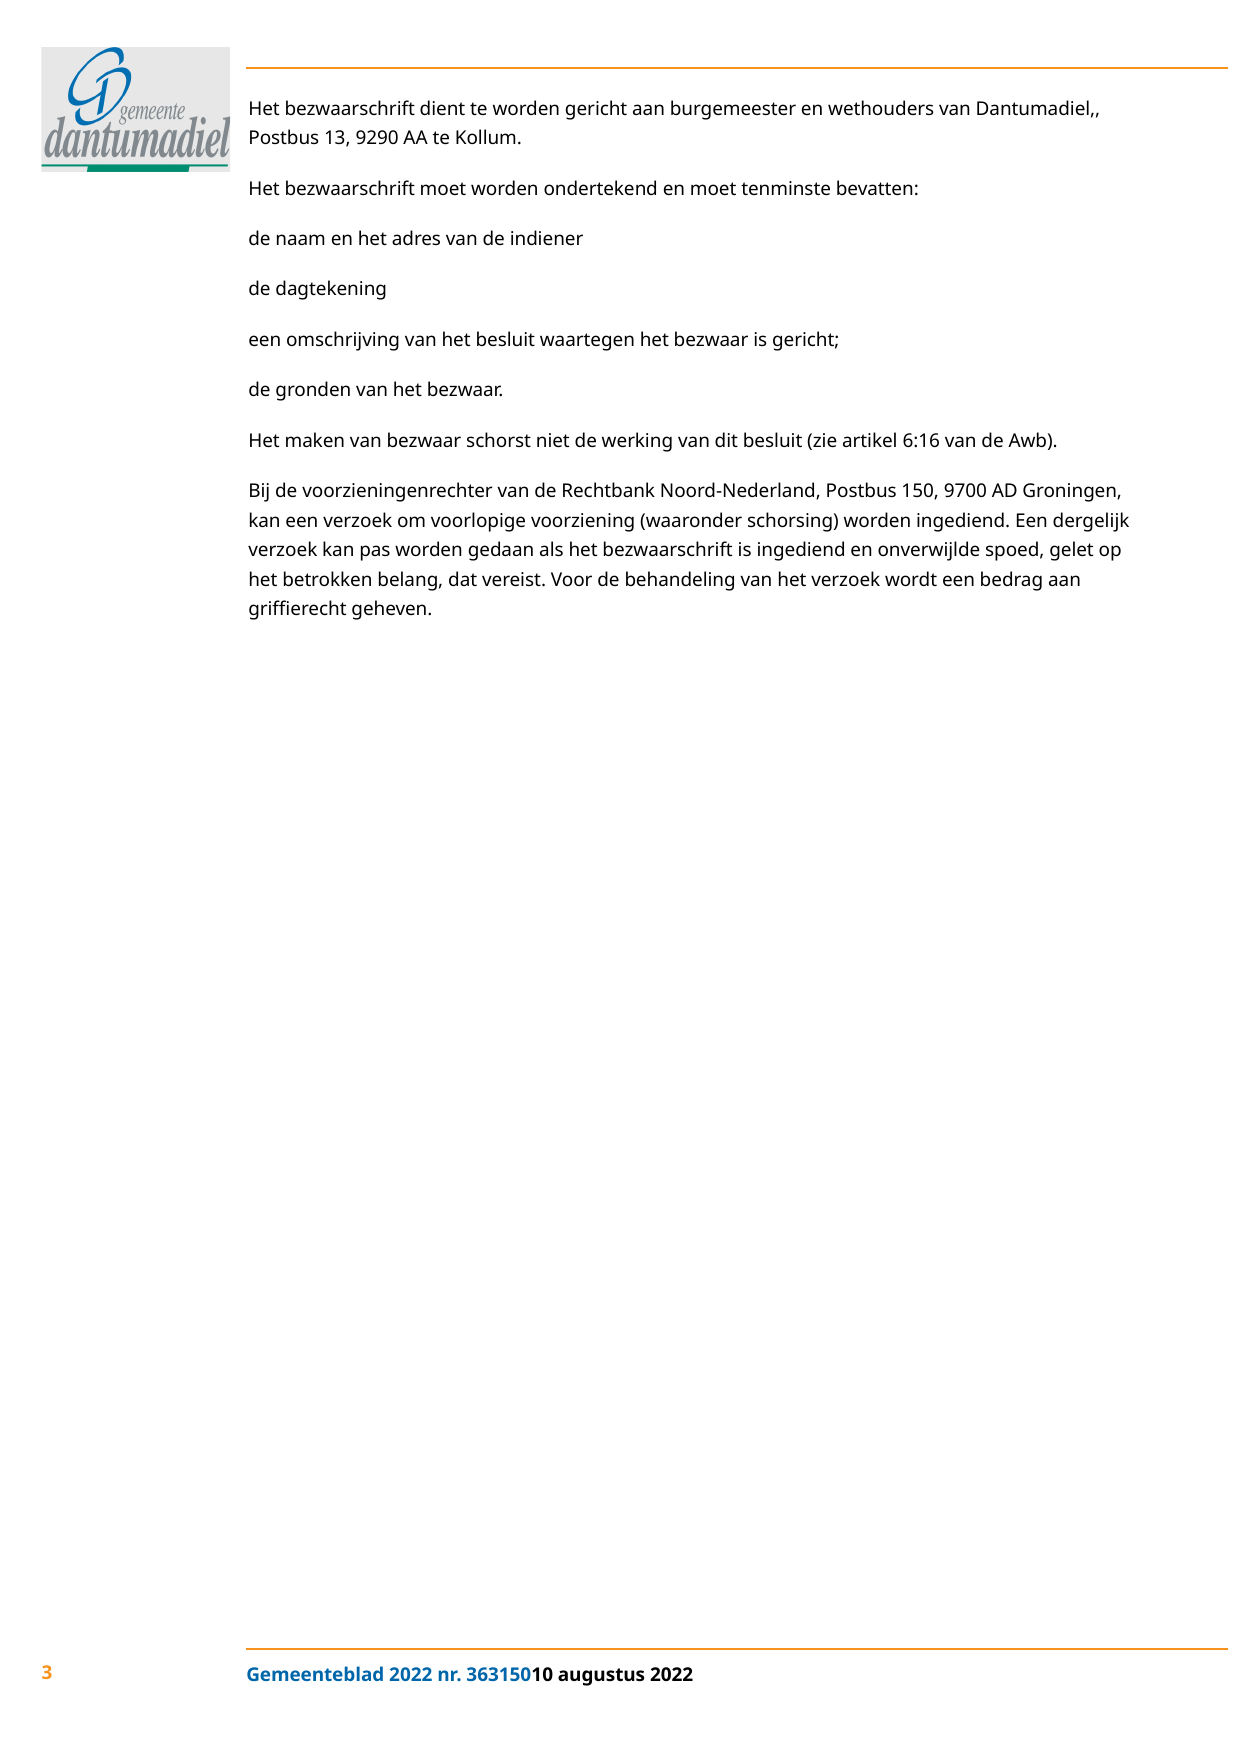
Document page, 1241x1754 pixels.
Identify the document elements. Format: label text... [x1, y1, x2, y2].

text Het bezwaarschrift dient te worden gericht aan burgemeester en wethouders van Dantumadiel,, Postbus 13, 9290 AA te Kollum. [248, 95, 1152, 150]
text de gronden van het bezwaar. [248, 376, 1152, 402]
text de naam en het adres van de indiener [248, 225, 1152, 251]
text Bij de voorzieningenrechter van de Rechtbank Noord-Nederland, Postbus 150, 9700 AD Groningen, kan een verzoek om voorlopige voorziening (waaronder schorsing) worden ingediend. Een dergelijk verzoek kan pas worden gedaan als het bezwaarschrift is ingediend en onverwijlde spoed, gelet op het betrokken belang, dat vereist. Voor de behandeling van het verzoek wordt een bedrag aan griffierecht geheven. [248, 477, 1152, 621]
text een omschrijving van het besluit waartegen het bezwaar is gericht; [248, 326, 1152, 352]
text Het bezwaarschrift moet worden ondertekend en moet tenminste bevatten: [248, 175, 1152, 201]
text de dagtekening [248, 276, 1152, 301]
picture [41, 47, 231, 172]
text Het maken van bezwaar schorst niet de werking van dit besluit (zie artikel 6:16 van de Awb). [248, 427, 1152, 453]
